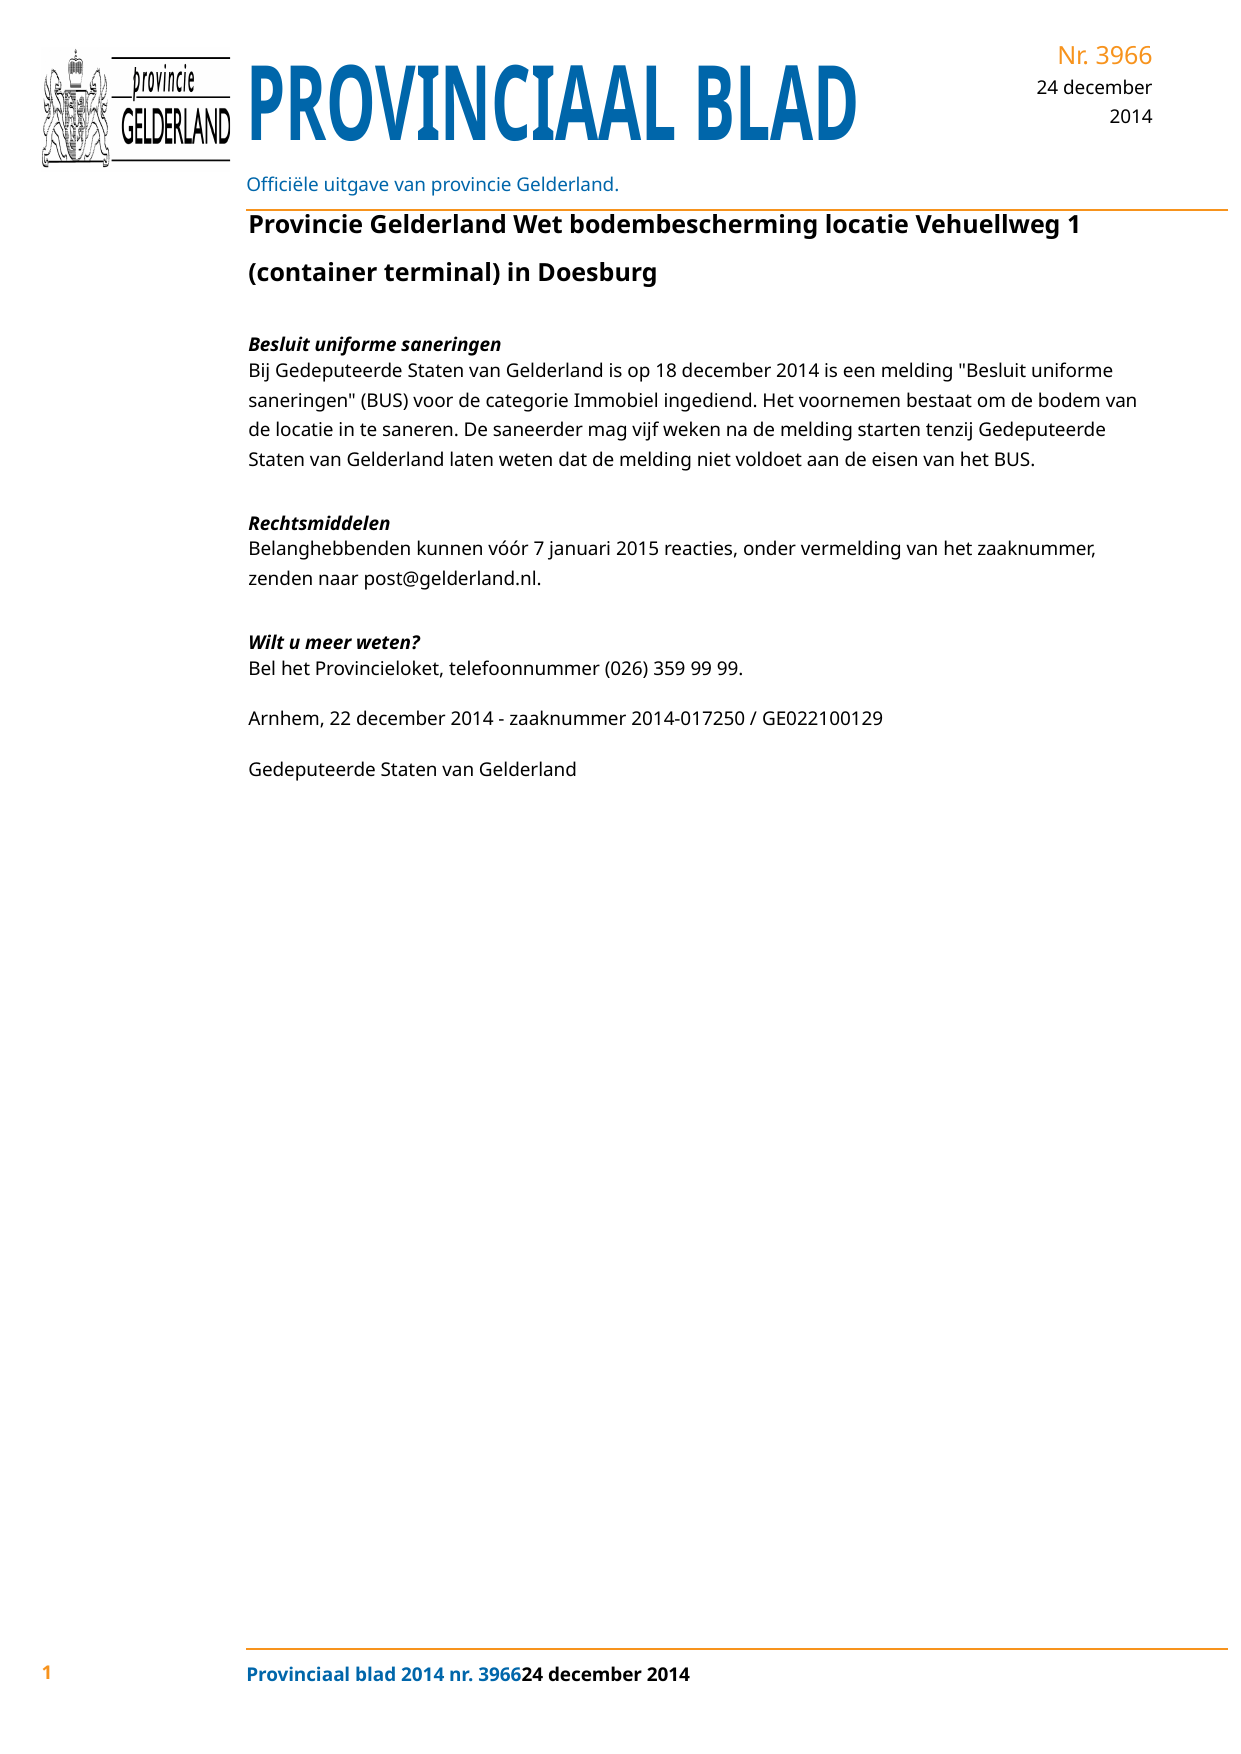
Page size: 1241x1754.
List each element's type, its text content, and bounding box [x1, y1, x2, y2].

text Rechtsmiddelen [248, 510, 1152, 536]
picture [41, 47, 231, 172]
text Bij Gedeputeerde Staten van Gelderland is op 18 december 2014 is een melding "Besluit uniforme saneringen" (BUS) voor de categorie Immobiel ingediend. Het voornemen bestaat om de bodem van de locatie in te saneren. De saneerder mag vijf weken na de melding starten tenzij Gedeputeerde Staten van Gelderland laten weten dat de melding niet voldoet aan de eisen van het BUS. [248, 357, 1152, 472]
text Arnhem, 22 december 2014 - zaaknummer 2014-017250 / GE022100129 [248, 705, 1152, 731]
text Belanghebbenden kunnen vóór 7 januari 2015 reacties, onder vermelding van het zaaknummer, zenden naar post@gelderland.nl. [248, 536, 1152, 591]
text Gedeputeerde Staten van Gelderland [248, 756, 1152, 781]
text Bel het Provincieloket, telefoonnummer (026) 359 99 99. [248, 655, 1152, 681]
text Provincie Gelderland Wet bodembescherming locatie Vehuellweg 1 (container terminal) in Doesburg [248, 211, 1152, 288]
text Besluit uniforme saneringen [248, 331, 1152, 357]
text Wilt u meer weten? [248, 629, 1152, 655]
